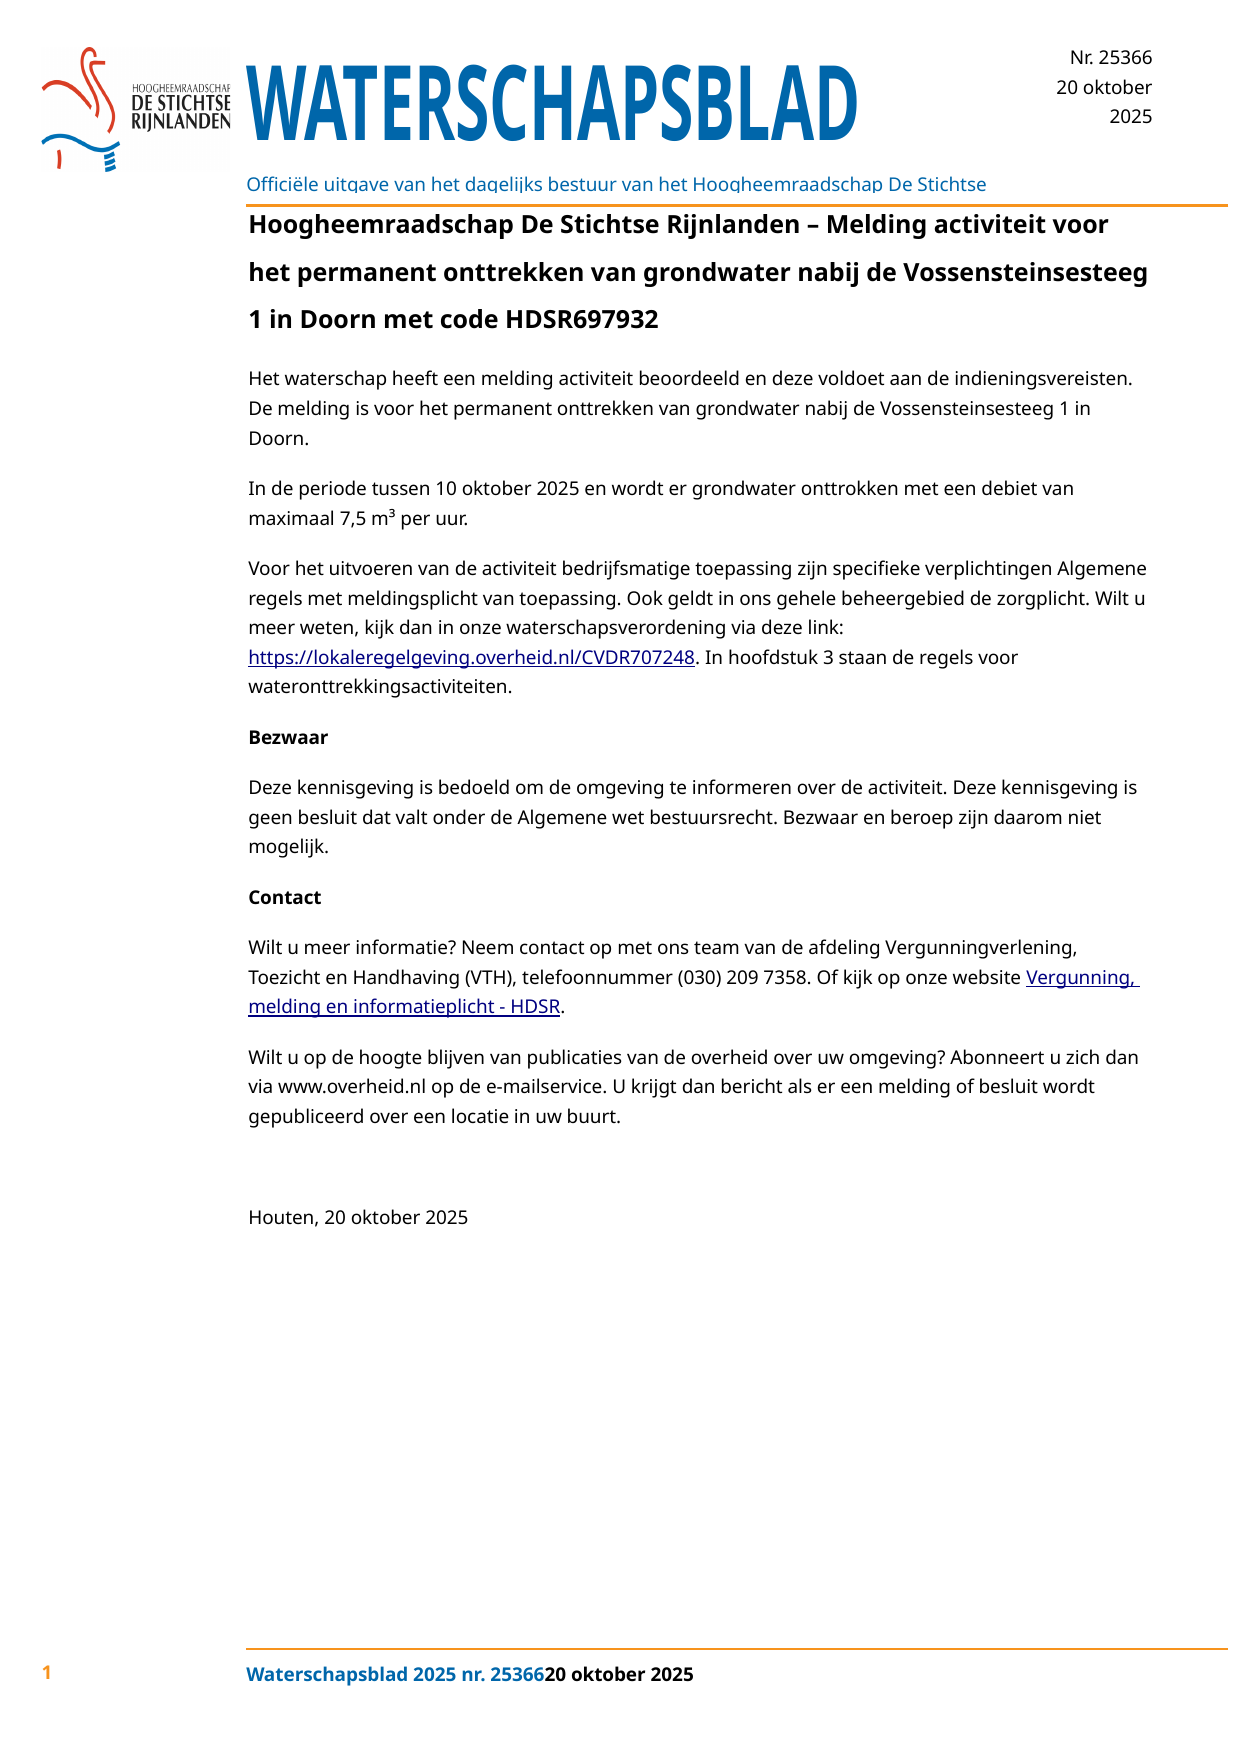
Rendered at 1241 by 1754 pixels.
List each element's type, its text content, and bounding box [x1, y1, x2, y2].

text Contact [248, 884, 1152, 909]
text Het waterschap heeft een melding activiteit beoordeeld en deze voldoet aan de indieningsvereisten. De melding is voor het permanent onttrekken van grondwater nabij de Vossensteinsesteeg 1 in Doorn. [248, 366, 1152, 450]
text Bezwaar [248, 724, 1152, 749]
text Hoogheemraadschap De Stichtse Rijnlanden – Melding activiteit voor het permanent onttrekken van grondwater nabij de Vossensteinsesteeg 1 in Doorn met code HDSR697932 [248, 207, 1152, 336]
text Wilt u op de hoogte blijven van publicaties van de overheid over uw omgeving? Abonneert u zich dan via www.overheid.nl op de e-mailservice. U krijgt dan bericht als er een melding of besluit wordt gepubliceerd over een locatie in uw buurt. [248, 1044, 1152, 1129]
picture [41, 47, 231, 172]
text Houten, 20 oktober 2025 [248, 1204, 1152, 1229]
text In de periode tussen 10 oktober 2025 en wordt er grondwater onttrokken met een debiet van maximaal 7,5 m³ per uur. [248, 475, 1152, 530]
text Deze kennisgeving is bedoeld om de omgeving te informeren over de activiteit. Deze kennisgeving is geen besluit dat valt onder de Algemene wet bestuursrecht. Bezwaar en beroep zijn daarom niet mogelijk. [248, 774, 1152, 859]
text Wilt u meer informatie? Neem contact op met ons team van de afdeling Vergunningverlening, Toezicht en Handhaving (VTH), telefoonnummer (030) 209 7358. Of kijk op onze website Vergunning, melding en informatieplicht - HDSR. [248, 934, 1152, 1019]
text Voor het uitvoeren van de activiteit bedrijfsmatige toepassing zijn specifieke verplichtingen Algemene regels met meldingsplicht van toepassing. Ook geldt in ons gehele beheergebied de zorgplicht. Wilt u meer weten, kijk dan in onze waterschapsverordening via deze link: https://lokaleregelgeving.overheid.nl/CVDR707248. In hoofdstuk 3 staan de regels voor wateronttrekkingsactiviteiten. [248, 555, 1152, 699]
